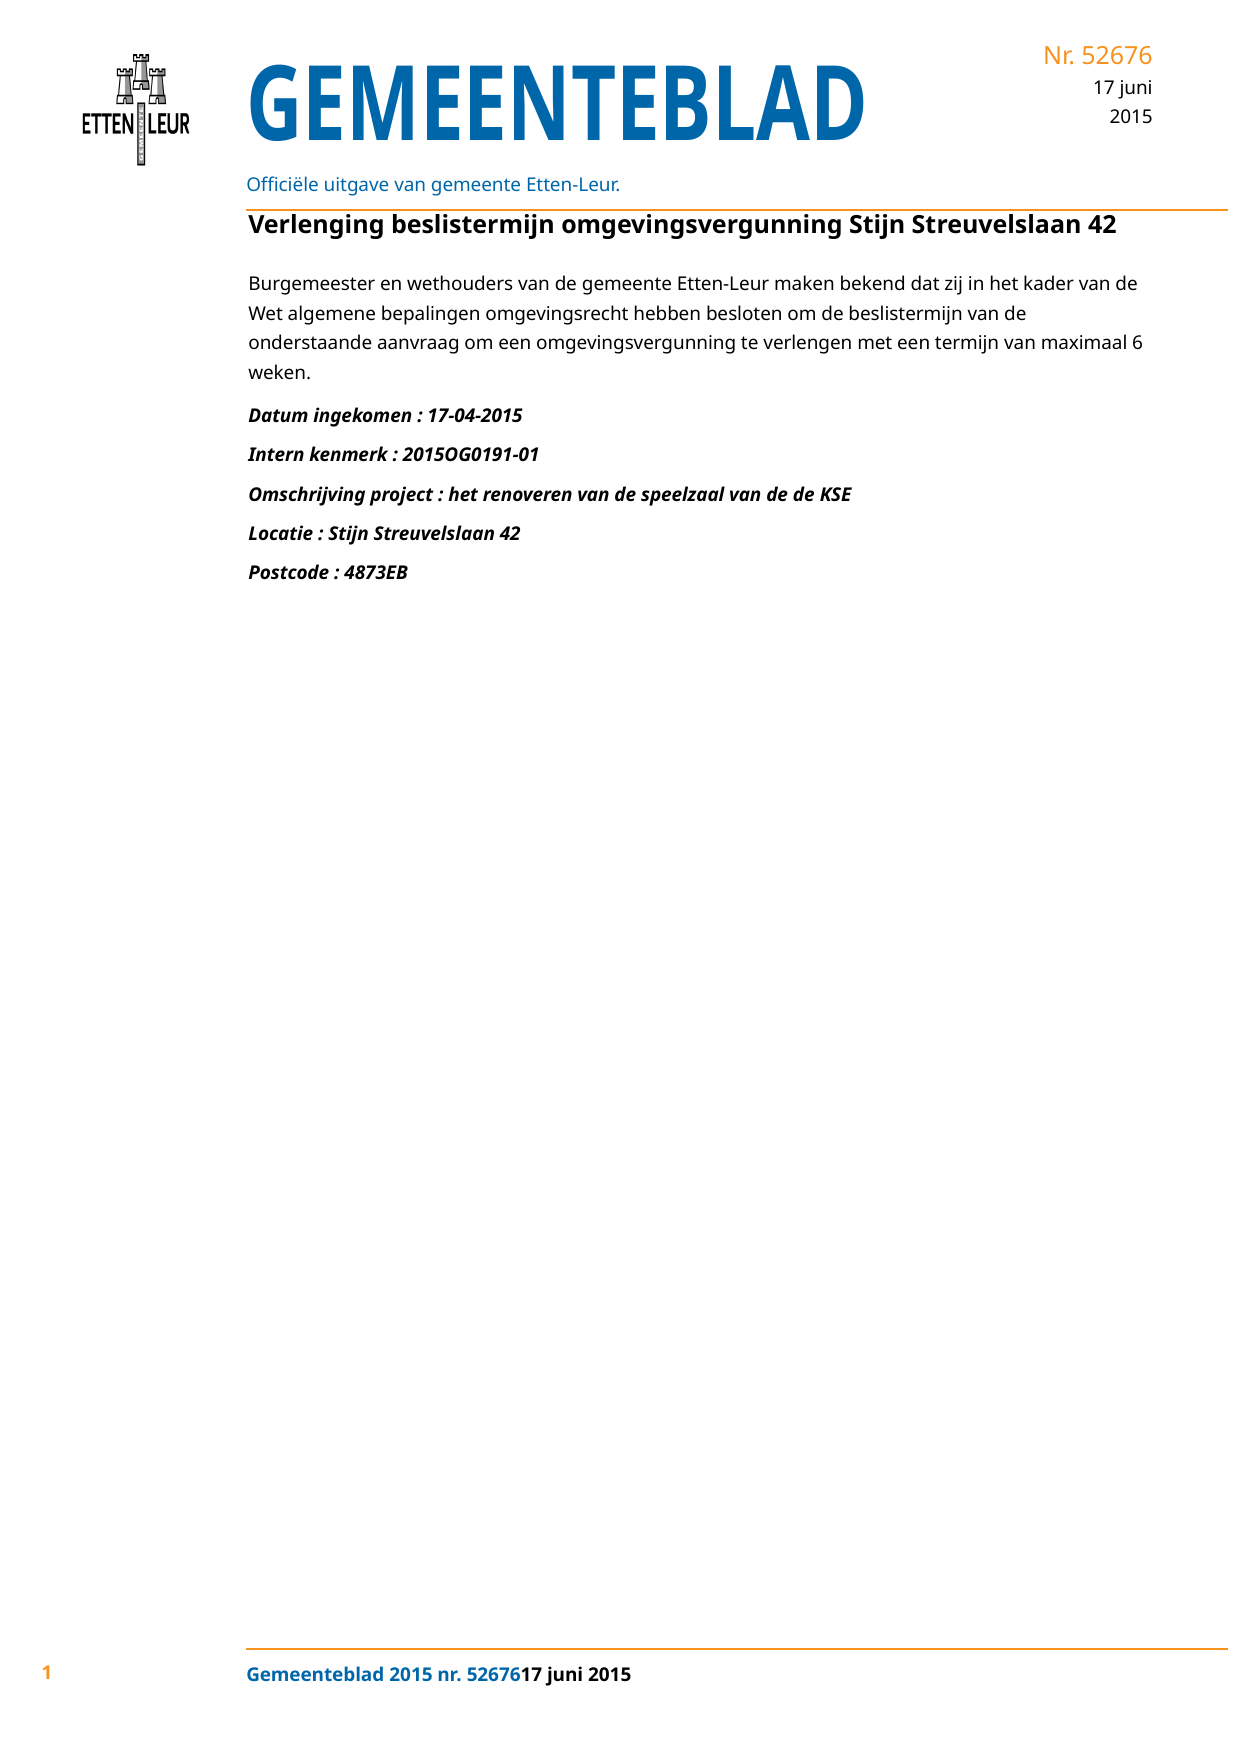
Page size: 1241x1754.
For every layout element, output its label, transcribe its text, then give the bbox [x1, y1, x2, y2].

text Burgemeester en wethouders van de gemeente Etten-Leur maken bekend dat zij in het kader van de Wet algemene bepalingen omgevingsrecht hebben besloten om de beslistermijn van de onderstaande aanvraag om een omgevingsvergunning te verlengen met een termijn van maximaal 6 weken. [248, 270, 1152, 385]
text Verlenging beslistermijn omgevingsvergunning Stijn Streuvelslaan 42 [248, 211, 1152, 241]
text Intern kenmerk : 2015OG0191-01 [248, 441, 1152, 467]
text Locatie : Stijn Streuvelslaan 42 [248, 520, 1152, 546]
picture [41, 47, 231, 172]
text Omschrijving project : het renoveren van de speelzaal van de de KSE [248, 481, 1152, 506]
text Datum ingekomen : 17-04-2015 [248, 402, 1152, 428]
text Postcode : 4873EB [248, 559, 1152, 585]
